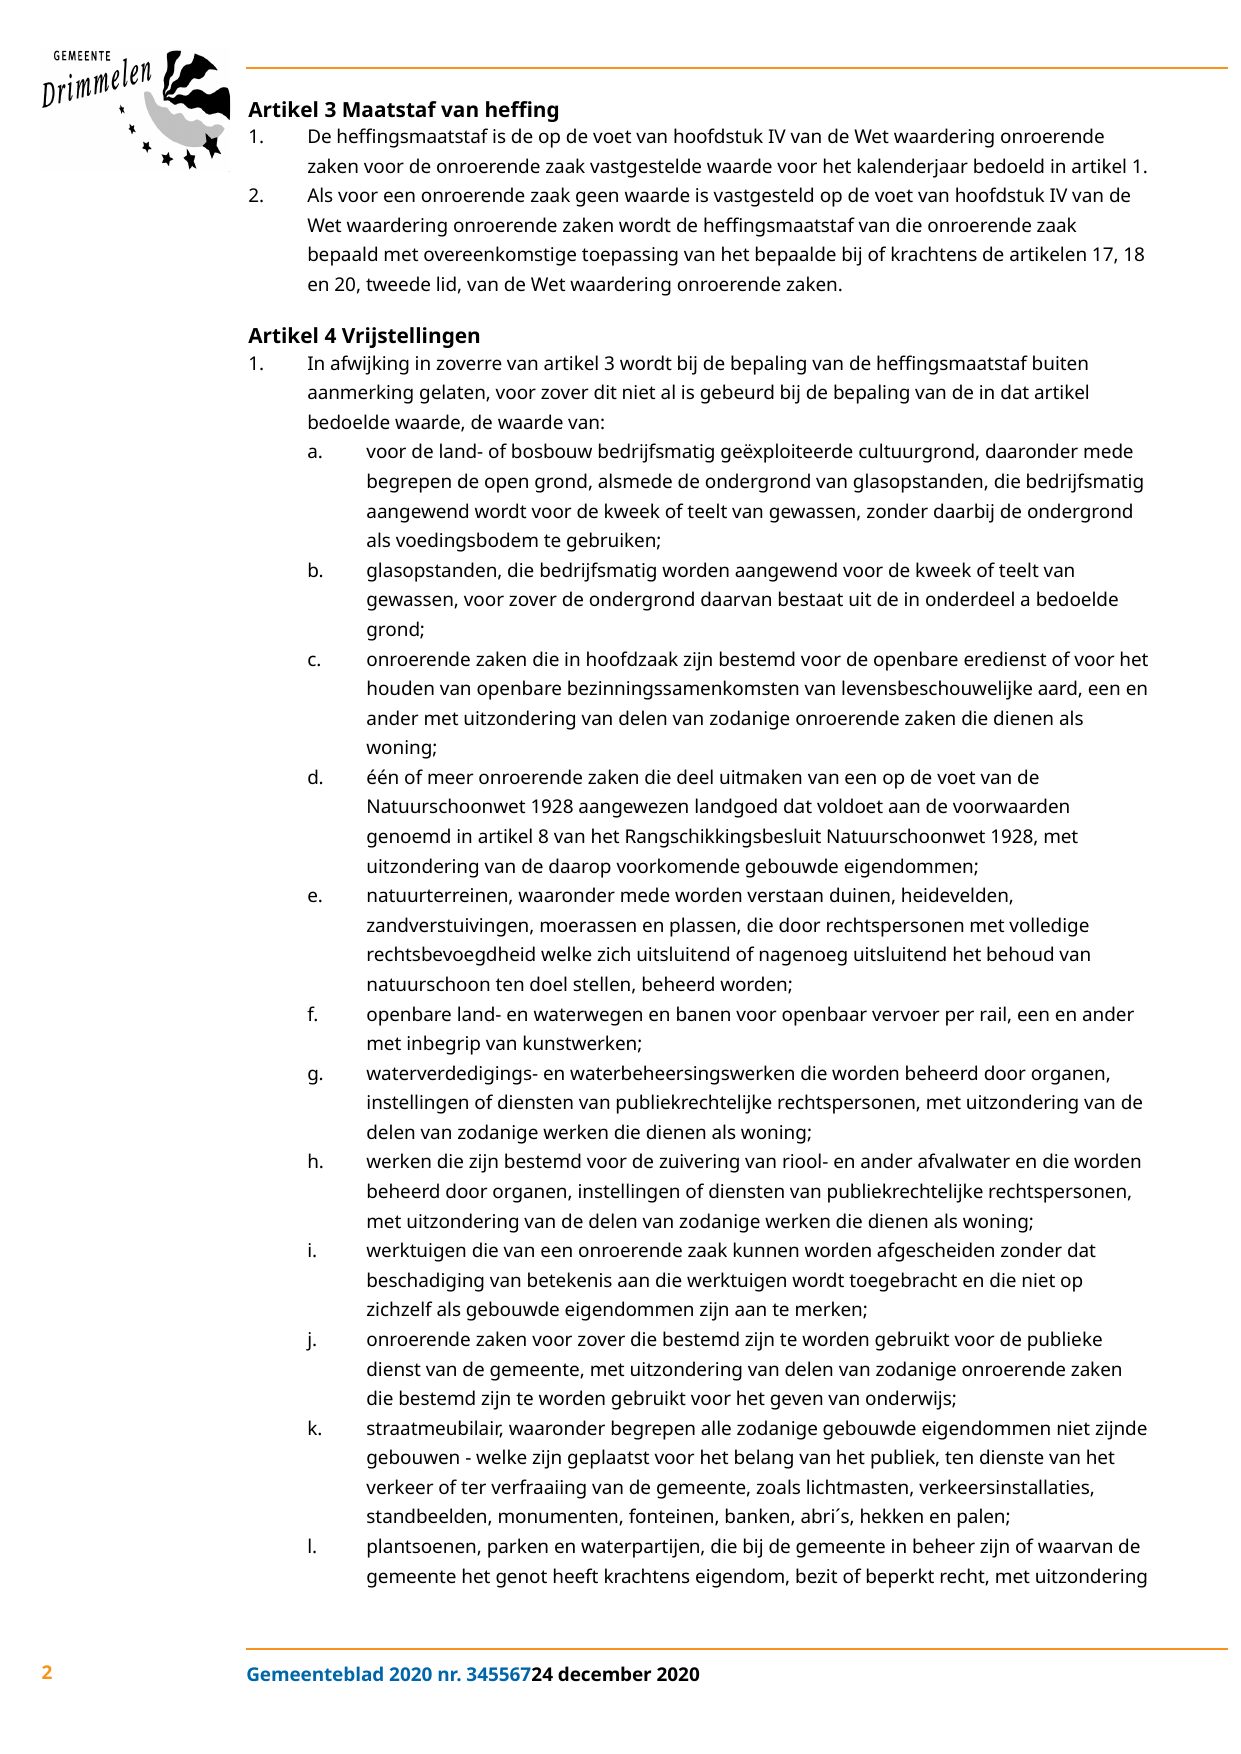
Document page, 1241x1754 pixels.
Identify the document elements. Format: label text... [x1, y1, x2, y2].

list glasopstanden, die bedrijfsmatig worden aangewend voor de kweek of teelt van gewassen, voor zover de ondergrond daarvan bestaat uit de in onderdeel a bedoelde grond; [307, 557, 1152, 642]
list voor de land- of bosbouw bedrijfsmatig geëxploiteerde cultuurgrond, daaronder mede begrepen de open grond, alsmede de ondergrond van glasopstanden, die bedrijfsmatig aangewend wordt voor de kweek of teelt van gewassen, zonder daarbij de ondergrond als voedingsbodem te gebruiken; [307, 439, 1152, 553]
list onroerende zaken die in hoofdzaak zijn bestemd voor de openbare eredienst of voor het houden van openbare bezinningssamenkomsten van levensbeschouwelijke aard, een en ander met uitzondering van delen van zodanige onroerende zaken die dienen als woning; [307, 646, 1152, 760]
list De heffingsmaatstaf is de op de voet van hoofdstuk IV van de Wet waardering onroerende zaken voor de onroerende zaak vastgestelde waarde voor het kalenderjaar bedoeld in artikel 1. [248, 123, 1152, 178]
list plantsoenen, parken en waterpartijen, die bij de gemeente in beheer zijn of waarvan de gemeente het genot heeft krachtens eigendom, bezit of beperkt recht, met uitzondering [307, 1533, 1152, 1589]
list straatmeubilair, waaronder begrepen alle zodanige gebouwde eigendommen niet zijnde gebouwen - welke zijn geplaatst voor het belang van het publiek, ten dienste van het verkeer of ter verfraaiing van de gemeente, zoals lichtmasten, verkeersinstallaties, standbeelden, monumenten, fonteinen, banken, abri´s, hekken en palen; [307, 1415, 1152, 1529]
list onroerende zaken voor zover die bestemd zijn te worden gebruikt voor de publieke dienst van de gemeente, met uitzondering van delen van zodanige onroerende zaken die bestemd zijn te worden gebruikt voor het geven van onderwijs; [307, 1326, 1152, 1411]
list In afwijking in zoverre van artikel 3 wordt bij de bepaling van de heffingsmaatstaf buiten aanmerking gelaten, voor zover dit niet al is gebeurd bij de bepaling van de in dat artikel bedoelde waarde, de waarde van: [248, 350, 1152, 435]
list één of meer onroerende zaken die deel uitmaken van een op de voet van de Natuurschoonwet 1928 aangewezen landgoed dat voldoet aan de voorwaarden genoemd in artikel 8 van het Rangschikkingsbesluit Natuurschoonwet 1928, met uitzondering van de daarop voorkomende gebouwde eigendommen; [307, 764, 1152, 879]
list natuurterreinen, waaronder mede worden verstaan duinen, heidevelden, zandverstuivingen, moerassen en plassen, die door rechtspersonen met volledige rechtsbevoegdheid welke zich uitsluitend of nagenoeg uitsluitend het behoud van natuurschoon ten doel stellen, beheerd worden; [307, 882, 1152, 997]
list openbare land- en waterwegen en banen voor openbaar vervoer per rail, een en ander met inbegrip van kunstwerken; [307, 1001, 1152, 1056]
picture [41, 47, 231, 172]
list waterverdedigings- en waterbeheersingswerken die worden beheerd door organen, instellingen of diensten van publiekrechtelijke rechtspersonen, met uitzondering van de delen van zodanige werken die dienen als woning; [307, 1060, 1152, 1145]
list werktuigen die van een onroerende zaak kunnen worden afgescheiden zonder dat beschadiging van betekenis aan die werktuigen wordt toegebracht en die niet op zichzelf als gebouwde eigendommen zijn aan te merken; [307, 1237, 1152, 1322]
text Artikel 3 Maatstaf van heffing [248, 95, 1152, 123]
list werken die zijn bestemd voor de zuivering van riool- en ander afvalwater en die worden beheerd door organen, instellingen of diensten van publiekrechtelijke rechtspersonen, met uitzondering van de delen van zodanige werken die dienen als woning; [307, 1149, 1152, 1234]
text Artikel 4 Vrijstellingen [248, 322, 1152, 350]
list Als voor een onroerende zaak geen waarde is vastgesteld op de voet van hoofdstuk IV van de Wet waardering onroerende zaken wordt de heffingsmaatstaf van die onroerende zaak bepaald met overeenkomstige toepassing van het bepaalde bij of krachtens de artikelen 17, 18 en 20, tweede lid, van de Wet waardering onroerende zaken. [248, 182, 1152, 297]
